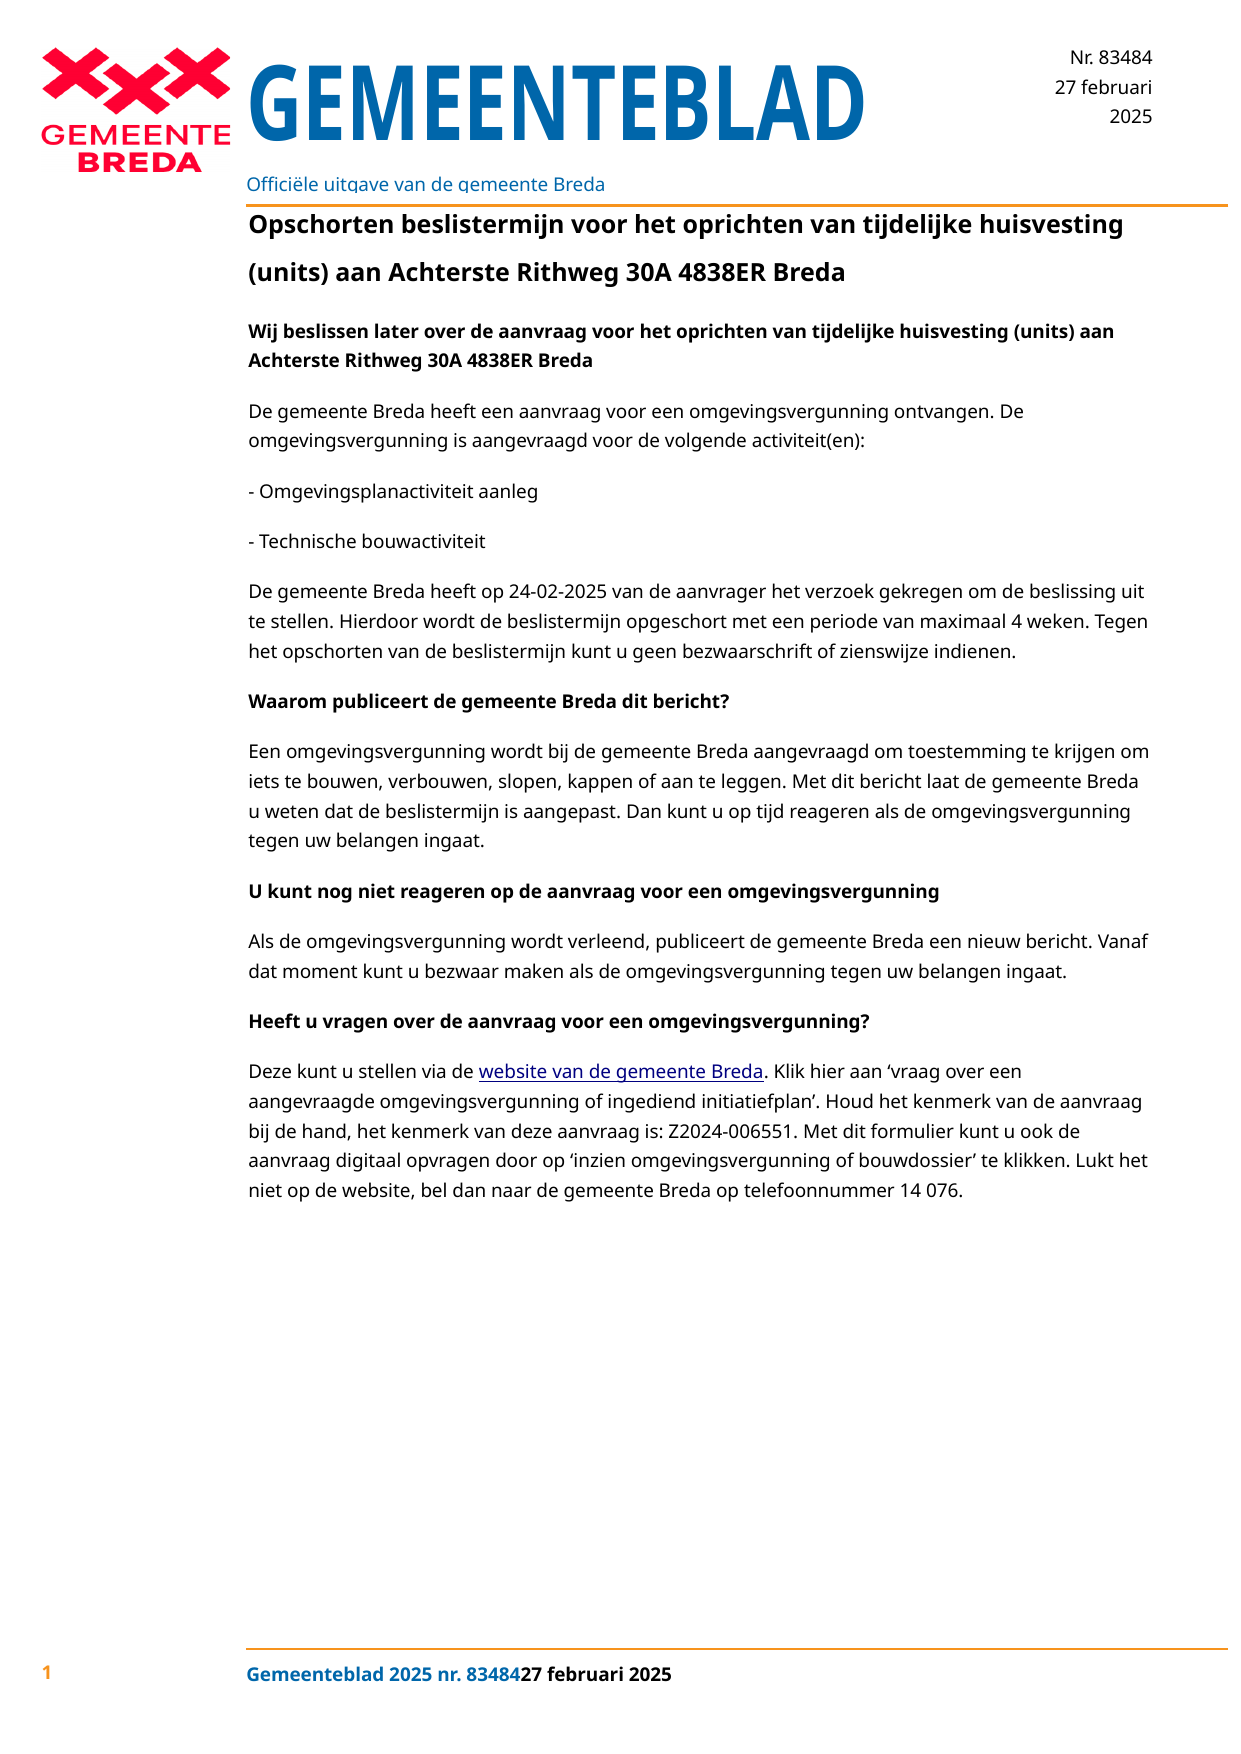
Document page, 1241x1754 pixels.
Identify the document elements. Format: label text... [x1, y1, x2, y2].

text Als de omgevingsvergunning wordt verleend, publiceert de gemeente Breda een nieuw bericht. Vanaf dat moment kunt u bezwaar maken als de omgevingsvergunning tegen uw belangen ingaat. [248, 928, 1152, 984]
text - Omgevingsplanactiviteit aanleg [248, 478, 1152, 504]
text Een omgevingsvergunning wordt bij de gemeente Breda aangevraagd om toestemming te krijgen om iets te bouwen, verbouwen, slopen, kappen of aan te leggen. Met dit bericht laat de gemeente Breda u weten dat de beslistermijn is aangepast. Dan kunt u op tijd reageren als de omgevingsvergunning tegen uw belangen ingaat. [248, 739, 1152, 853]
text Deze kunt u stellen via de website van de gemeente Breda. Klik hier aan ‘vraag over een aangevraagde omgevingsvergunning of ingediend initiatiefplan’. Houd het kenmerk van de aanvraag bij de hand, het kenmerk van deze aanvraag is: Z2024-006551. Met dit formulier kunt u ook de aanvraag digitaal opvragen door op ‘inzien omgevingsvergunning of bouwdossier’ te klikken. Lukt het niet op de website, bel dan naar de gemeente Breda op telefoonnummer 14 076. [248, 1059, 1152, 1203]
text De gemeente Breda heeft een aanvraag voor een omgevingsvergunning ontvangen. De omgevingsvergunning is aangevraagd voor de volgende activiteit(en): [248, 398, 1152, 453]
text Waarom publiceert de gemeente Breda dit bericht? [248, 688, 1152, 714]
text De gemeente Breda heeft op 24-02-2025 van de aanvrager het verzoek gekregen om de beslissing uit te stellen. Hierdoor wordt de beslistermijn opgeschort met een periode van maximaal 4 weken. Tegen het opschorten van de beslistermijn kunt u geen bezwaarschrift of zienswijze indienen. [248, 579, 1152, 664]
text Opschorten beslistermijn voor het oprichten van tijdelijke huisvesting (units) aan Achterste Rithweg 30A 4838ER Breda [248, 207, 1152, 288]
text U kunt nog niet reageren op de aanvraag voor een omgevingsvergunning [248, 878, 1152, 904]
text Heeft u vragen over de aanvraag voor een omgevingsvergunning? [248, 1008, 1152, 1034]
picture [41, 47, 231, 172]
text - Technische bouwactiviteit [248, 528, 1152, 554]
text Wij beslissen later over de aanvraag voor het oprichten van tijdelijke huisvesting (units) aan Achterste Rithweg 30A 4838ER Breda [248, 318, 1152, 373]
